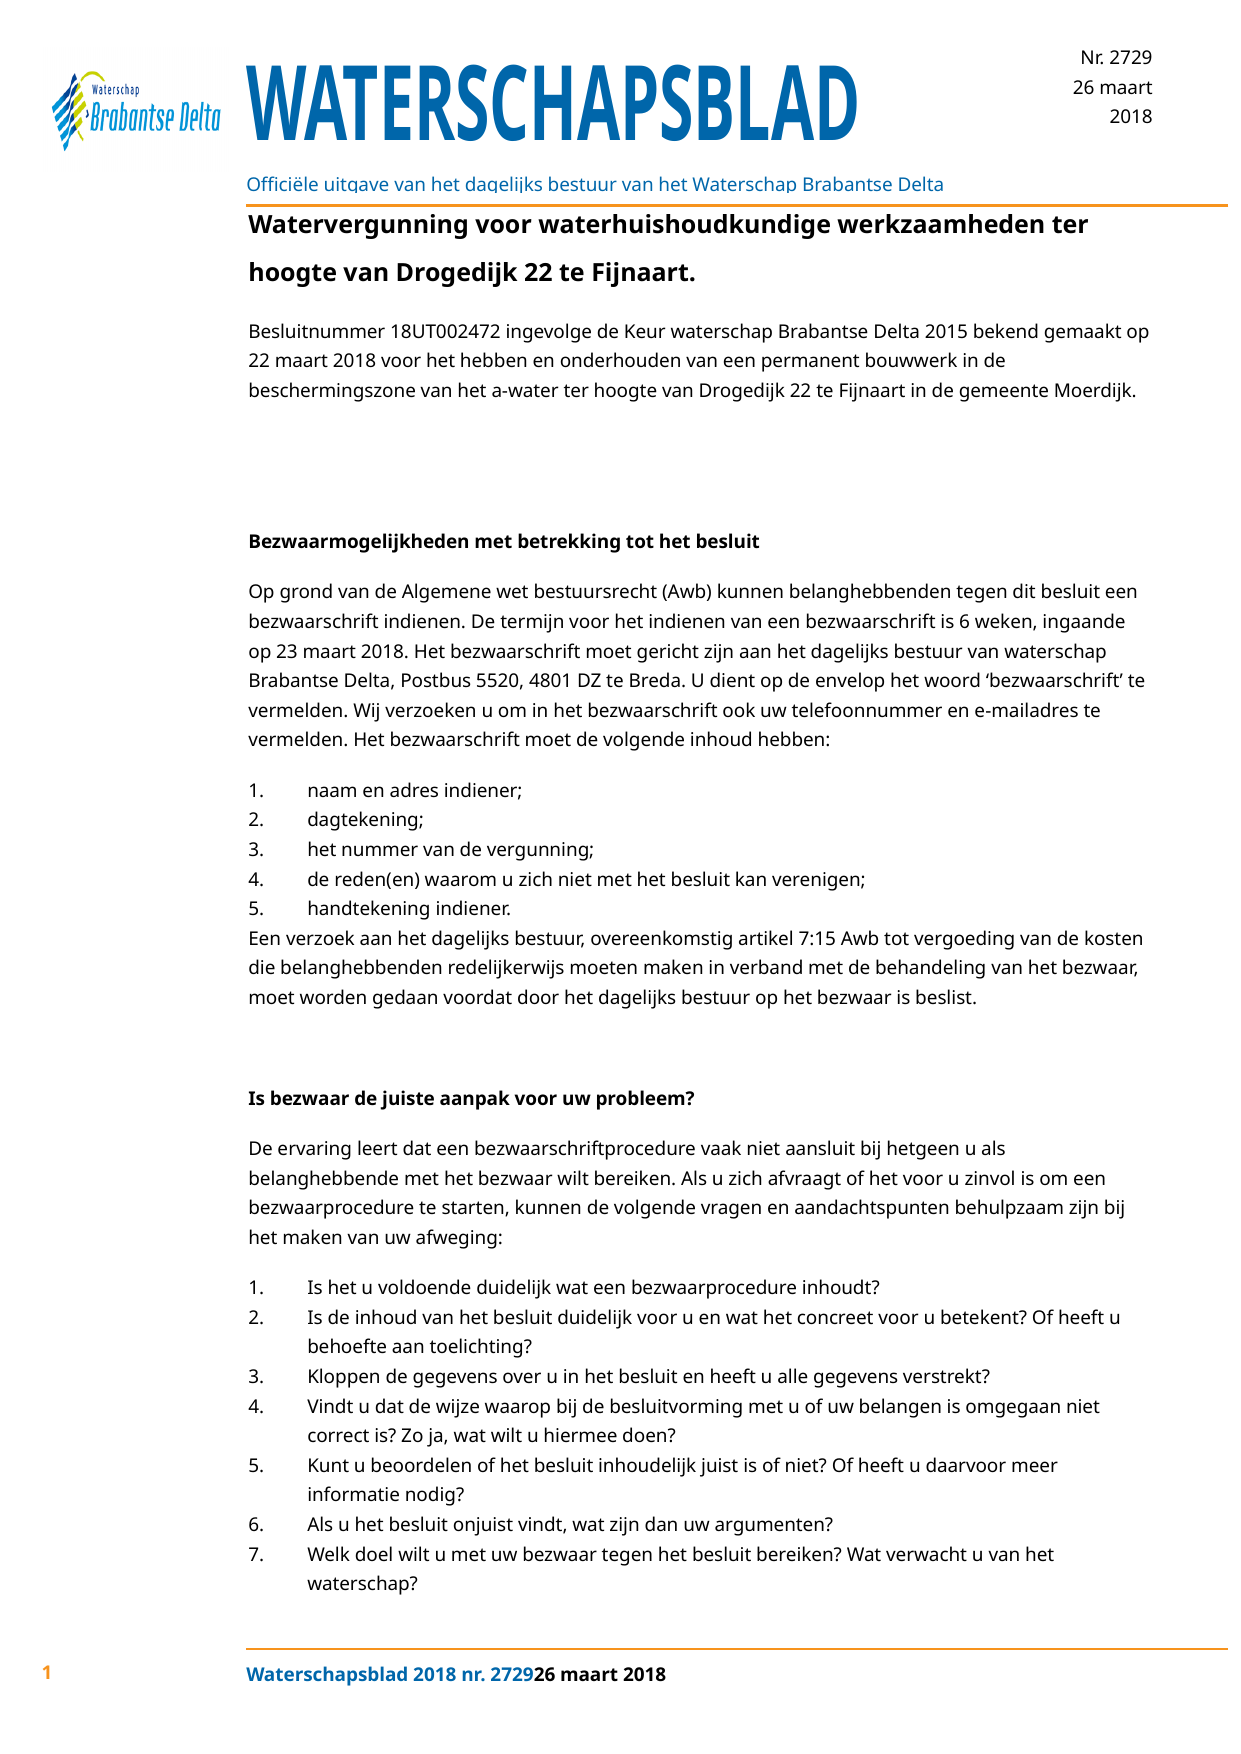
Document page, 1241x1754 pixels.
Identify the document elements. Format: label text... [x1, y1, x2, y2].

text Besluitnummer 18UT002472 ingevolge de Keur waterschap Brabantse Delta 2015 bekend gemaakt op 22 maart 2018 voor het hebben en onderhouden van een permanent bouwwerk in de beschermingszone van het a-water ter hoogte van Drogedijk 22 te Fijnaart in de gemeente Moerdijk. [248, 318, 1152, 403]
list Als u het besluit onjuist vindt, wat zijn dan uw argumenten? [248, 1511, 1152, 1537]
list Welk doel wilt u met uw bezwaar tegen het besluit bereiken? Wat verwacht u van het waterschap? [248, 1541, 1152, 1596]
list de reden(en) waarom u zich niet met het besluit kan verenigen; [248, 866, 1152, 892]
list naam en adres indiener; [248, 777, 1152, 803]
text Een verzoek aan het dagelijks bestuur, overeenkomstig artikel 7:15 Awb tot vergoeding van de kosten die belanghebbenden redelijkerwijs moeten maken in verband met de behandeling van het bezwaar, moet worden gedaan voordat door het dagelijks bestuur op het bezwaar is beslist. [248, 925, 1152, 1010]
list het nummer van de vergunning; [248, 836, 1152, 862]
list Kunt u beoordelen of het besluit inhoudelijk juist is of niet? Of heeft u daarvoor meer informatie nodig? [248, 1452, 1152, 1507]
list Vindt u dat de wijze waarop bij de besluitvorming met u of uw belangen is omgegaan niet correct is? Zo ja, wat wilt u hiermee doen? [248, 1393, 1152, 1448]
picture [41, 47, 231, 172]
list handtekening indiener. [248, 895, 1152, 921]
list Is het u voldoende duidelijk wat een bezwaarprocedure inhoudt? [248, 1274, 1152, 1300]
text Is bezwaar de juiste aanpak voor uw probleem? [248, 1085, 1152, 1111]
list Kloppen de gegevens over u in het besluit en heeft u alle gegevens verstrekt? [248, 1363, 1152, 1389]
text Op grond van de Algemene wet bestuursrecht (Awb) kunnen belanghebbenden tegen dit besluit een bezwaarschrift indienen. De termijn voor het indienen van een bezwaarschrift is 6 weken, ingaande op 23 maart 2018. Het bezwaarschrift moet gericht zijn aan het dagelijks bestuur van waterschap Brabantse Delta, Postbus 5520, 4801 DZ te Breda. U dient op de envelop het woord ‘bezwaarschrift’ te vermelden. Wij verzoeken u om in het bezwaarschrift ook uw telefoonnummer en e‑mailadres te vermelden. Het bezwaarschrift moet de volgende inhoud hebben: [248, 579, 1152, 752]
text De ervaring leert dat een bezwaarschriftprocedure vaak niet aansluit bij hetgeen u als belanghebbende met het bezwaar wilt bereiken. Als u zich afvraagt of het voor u zinvol is om een bezwaarprocedure te starten, kunnen de volgende vragen en aandachtspunten behulpzaam zijn bij het maken van uw afweging: [248, 1135, 1152, 1250]
list Is de inhoud van het besluit duidelijk voor u en wat het concreet voor u betekent? Of heeft u behoefte aan toelichting? [248, 1304, 1152, 1359]
text Bezwaarmogelijkheden met betrekking tot het besluit [248, 528, 1152, 554]
text Watervergunning voor waterhuishoudkundige werkzaamheden ter hoogte van Drogedijk 22 te Fijnaart. [248, 207, 1152, 288]
list dagtekening; [248, 807, 1152, 832]
